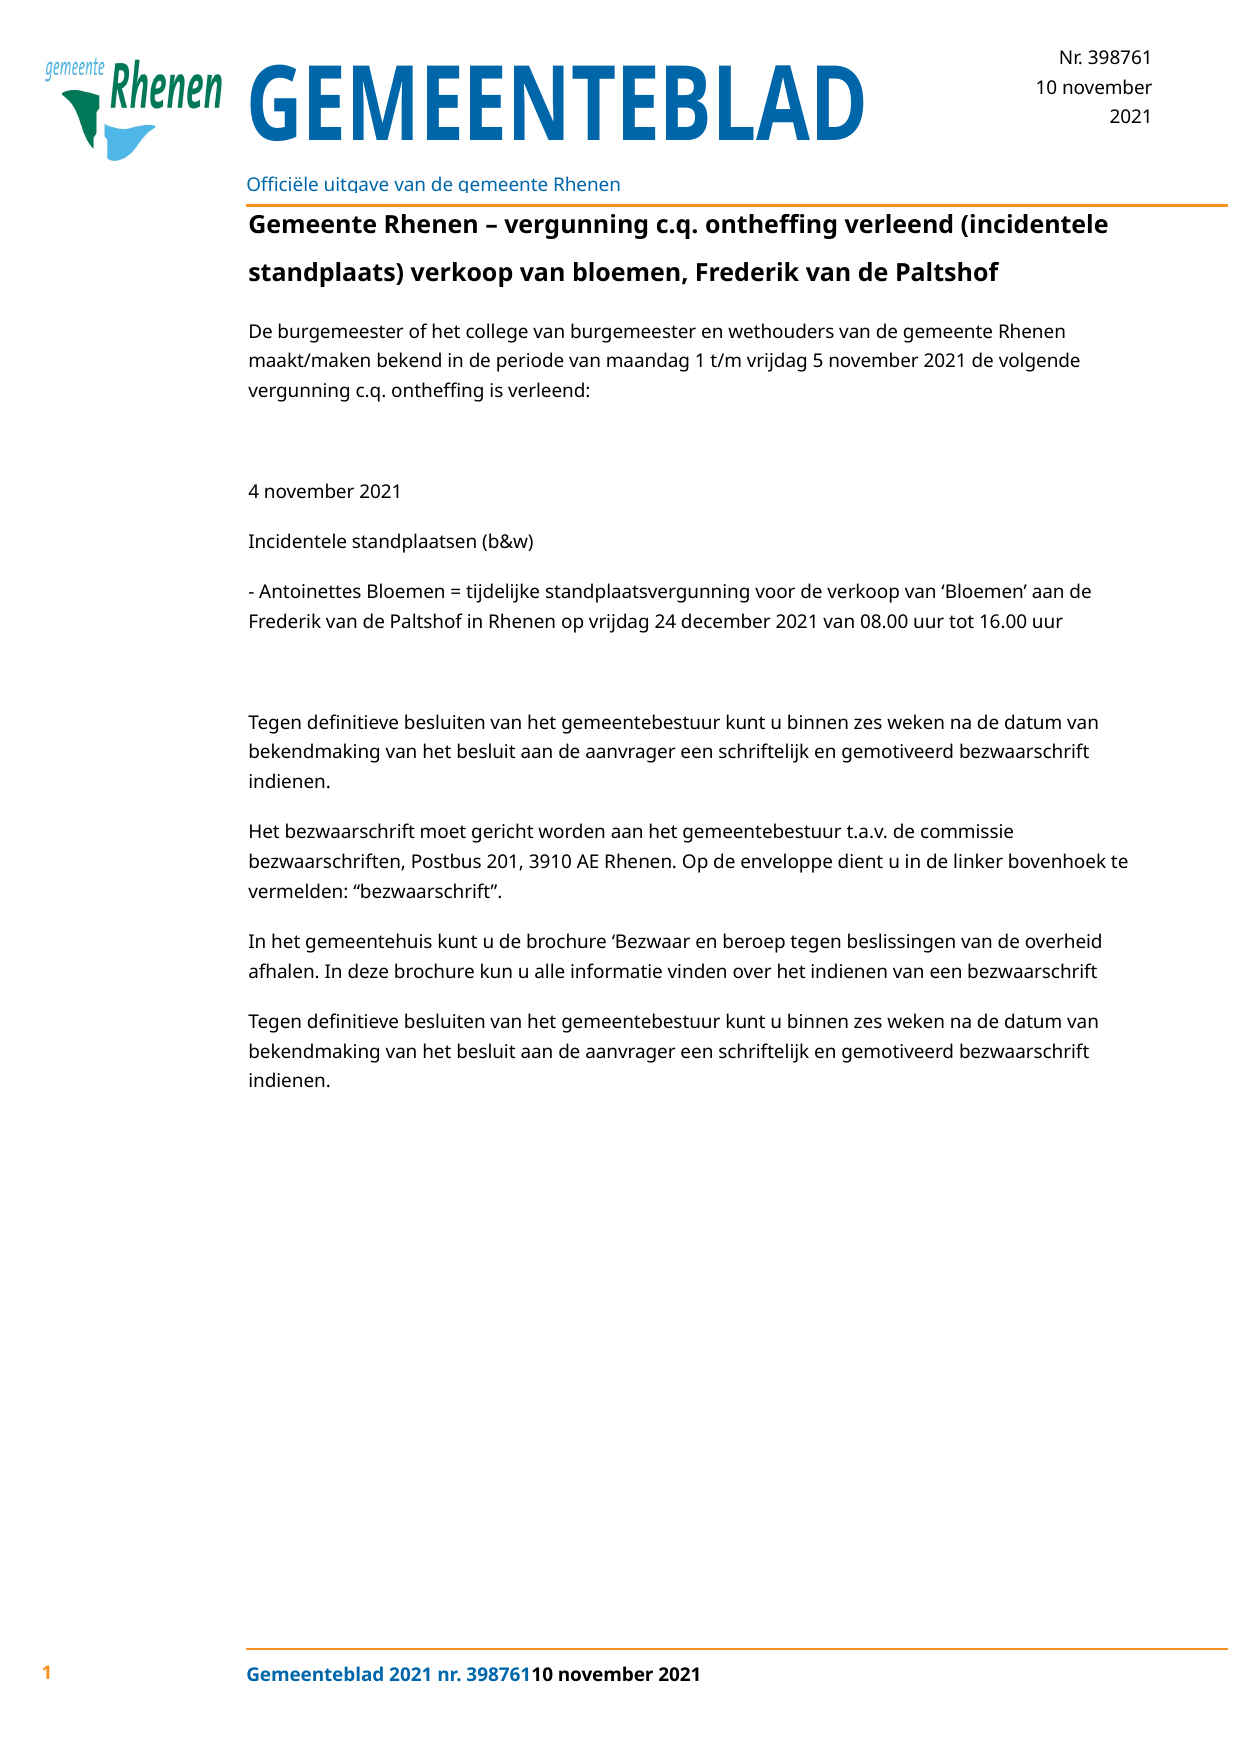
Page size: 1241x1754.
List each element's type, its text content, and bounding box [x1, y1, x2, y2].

text De burgemeester of het college van burgemeester en wethouders van de gemeente Rhenen maakt/maken bekend in de periode van maandag 1 t/m vrijdag 5 november 2021 de volgende vergunning c.q. ontheffing is verleend: [248, 318, 1152, 403]
text - Antoinettes Bloemen = tijdelijke standplaatsvergunning voor de verkoop van ‘Bloemen’ aan de Frederik van de Paltshof in Rhenen op vrijdag 24 december 2021 van 08.00 uur tot 16.00 uur [248, 579, 1152, 634]
text 4 november 2021 [248, 478, 1152, 504]
text Incidentele standplaatsen (b&w) [248, 528, 1152, 554]
text Tegen definitieve besluiten van het gemeentebestuur kunt u binnen zes weken na de datum van bekendmaking van het besluit aan de aanvrager een schriftelijk en gemotiveerd bezwaarschrift indienen. [248, 1008, 1152, 1093]
text Tegen definitieve besluiten van het gemeentebestuur kunt u binnen zes weken na de datum van bekendmaking van het besluit aan de aanvrager een schriftelijk en gemotiveerd bezwaarschrift indienen. [248, 709, 1152, 794]
picture [41, 47, 231, 172]
text Het bezwaarschrift moet gericht worden aan het gemeentebestuur t.a.v. de commissie bezwaarschriften, Postbus 201, 3910 AE Rhenen. Op de enveloppe dient u in de linker bovenhoek te vermelden: “bezwaarschrift”. [248, 819, 1152, 904]
text In het gemeentehuis kunt u de brochure ‘Bezwaar en beroep tegen beslissingen van de overheid afhalen. In deze brochure kun u alle informatie vinden over het indienen van een bezwaarschrift [248, 928, 1152, 984]
text Gemeente Rhenen – vergunning c.q. ontheffing verleend (incidentele standplaats) verkoop van bloemen, Frederik van de Paltshof [248, 207, 1152, 288]
